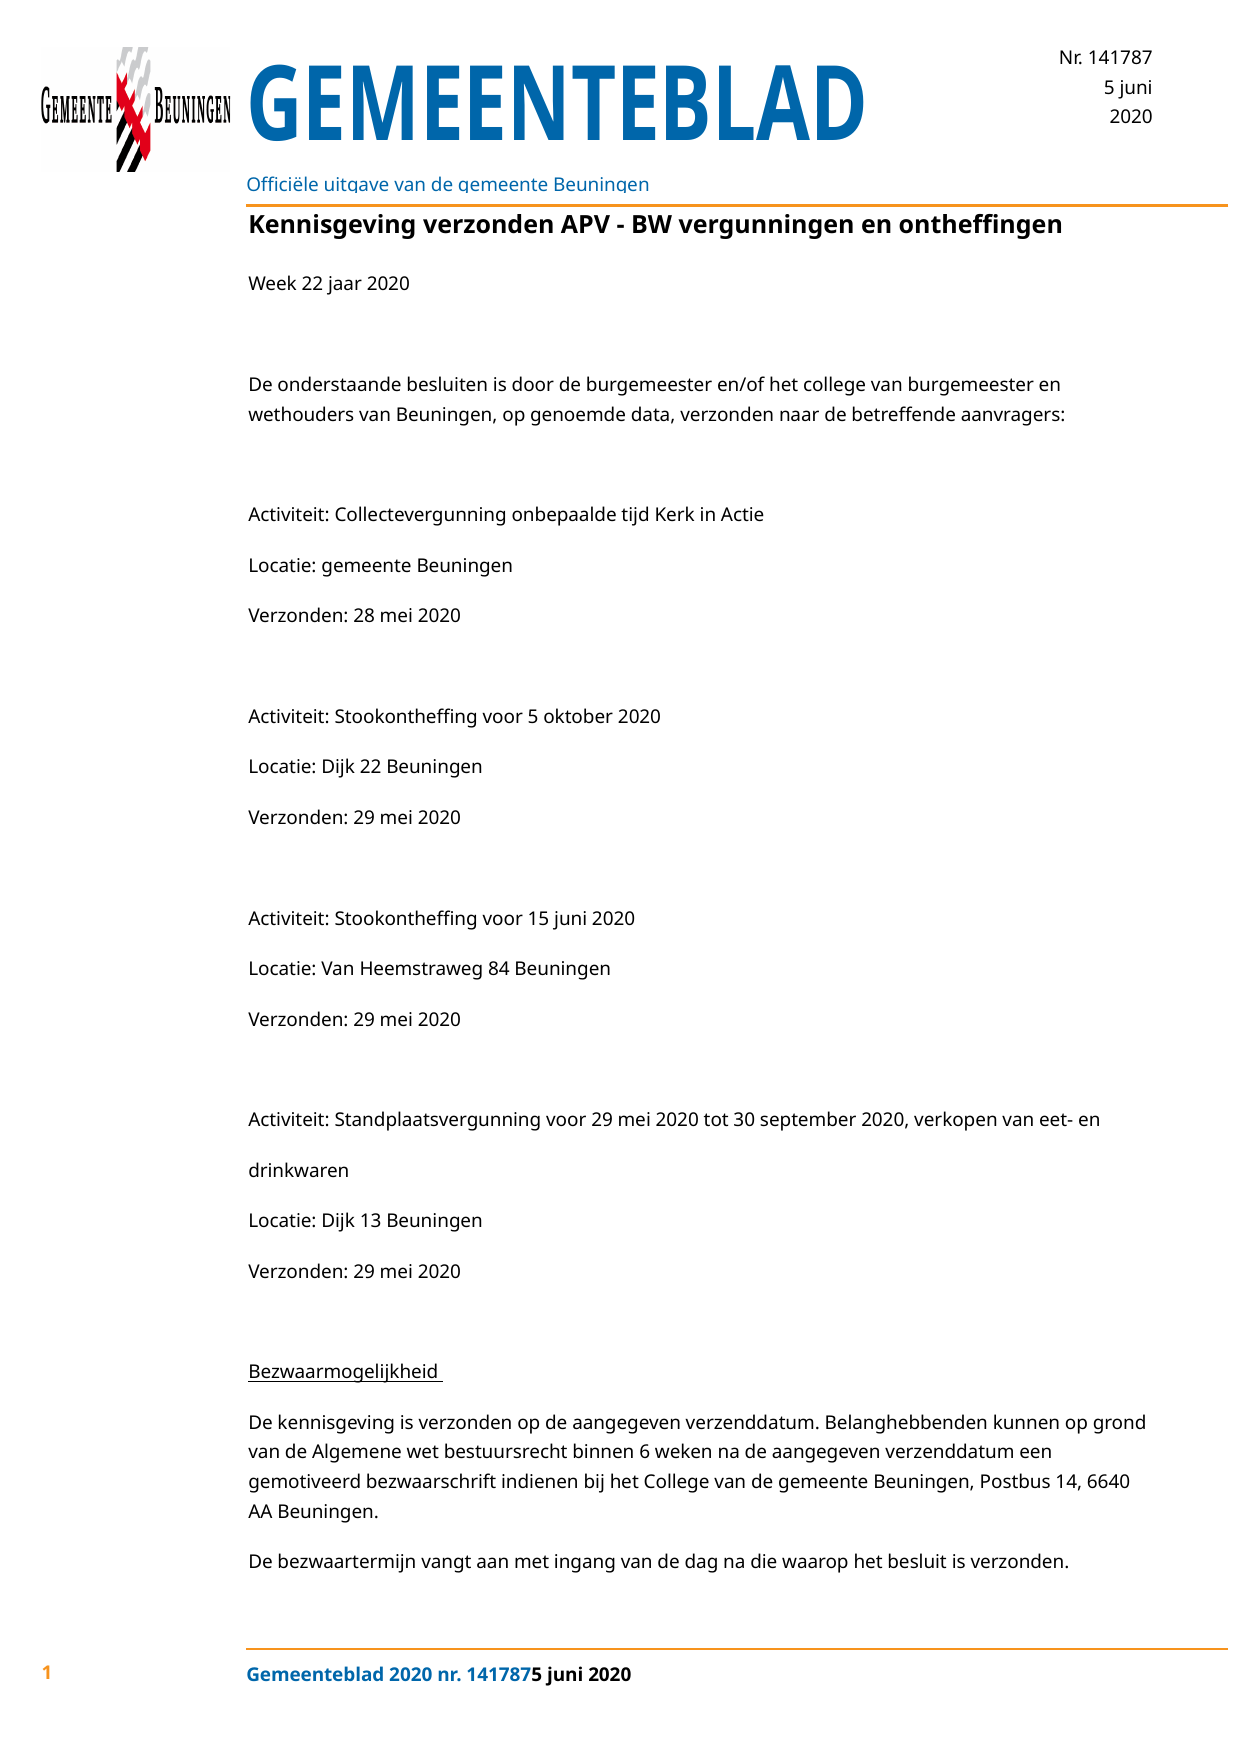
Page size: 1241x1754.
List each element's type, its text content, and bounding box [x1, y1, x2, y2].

text Activiteit: Stookontheffing voor 15 juni 2020 [248, 905, 1152, 931]
text Locatie: Dijk 22 Beuningen [248, 754, 1152, 779]
text Kennisgeving verzonden APV - BW vergunningen en ontheffingen [248, 207, 1152, 241]
text drinkwaren [248, 1157, 1152, 1183]
text De bezwaartermijn vangt aan met ingang van de dag na die waarop het besluit is verzonden. [248, 1548, 1152, 1574]
text Verzonden: 28 mei 2020 [248, 602, 1152, 628]
text Activiteit: Standplaatsvergunning voor 29 mei 2020 tot 30 september 2020, verkopen van eet- en [248, 1107, 1152, 1132]
text Week 22 jaar 2020 [248, 270, 1152, 296]
text Locatie: gemeente Beuningen [248, 552, 1152, 578]
text Verzonden: 29 mei 2020 [248, 1006, 1152, 1031]
text Locatie: Dijk 13 Beuningen [248, 1207, 1152, 1233]
text Activiteit: Stookontheffing voor 5 oktober 2020 [248, 703, 1152, 729]
text Locatie: Van Heemstraweg 84 Beuningen [248, 955, 1152, 981]
text Activiteit: Collectevergunning onbepaalde tijd Kerk in Actie [248, 502, 1152, 527]
picture [41, 47, 231, 172]
text De onderstaande besluiten is door de burgemeester en/of het college van burgemeester en wethouders van Beuningen, op genoemde data, verzonden naar de betreffende aanvragers: [248, 371, 1152, 426]
text Verzonden: 29 mei 2020 [248, 804, 1152, 830]
text Bezwaarmogelijkheid [248, 1359, 1152, 1384]
text De kennisgeving is verzonden op de aangegeven verzenddatum. Belanghebbenden kunnen op grond van de Algemene wet bestuursrecht binnen 6 weken na de aangegeven verzenddatum een gemotiveerd bezwaarschrift indienen bij het College van de gemeente Beuningen, Postbus 14, 6640 AA Beuningen. [248, 1409, 1152, 1523]
text Verzonden: 29 mei 2020 [248, 1258, 1152, 1283]
